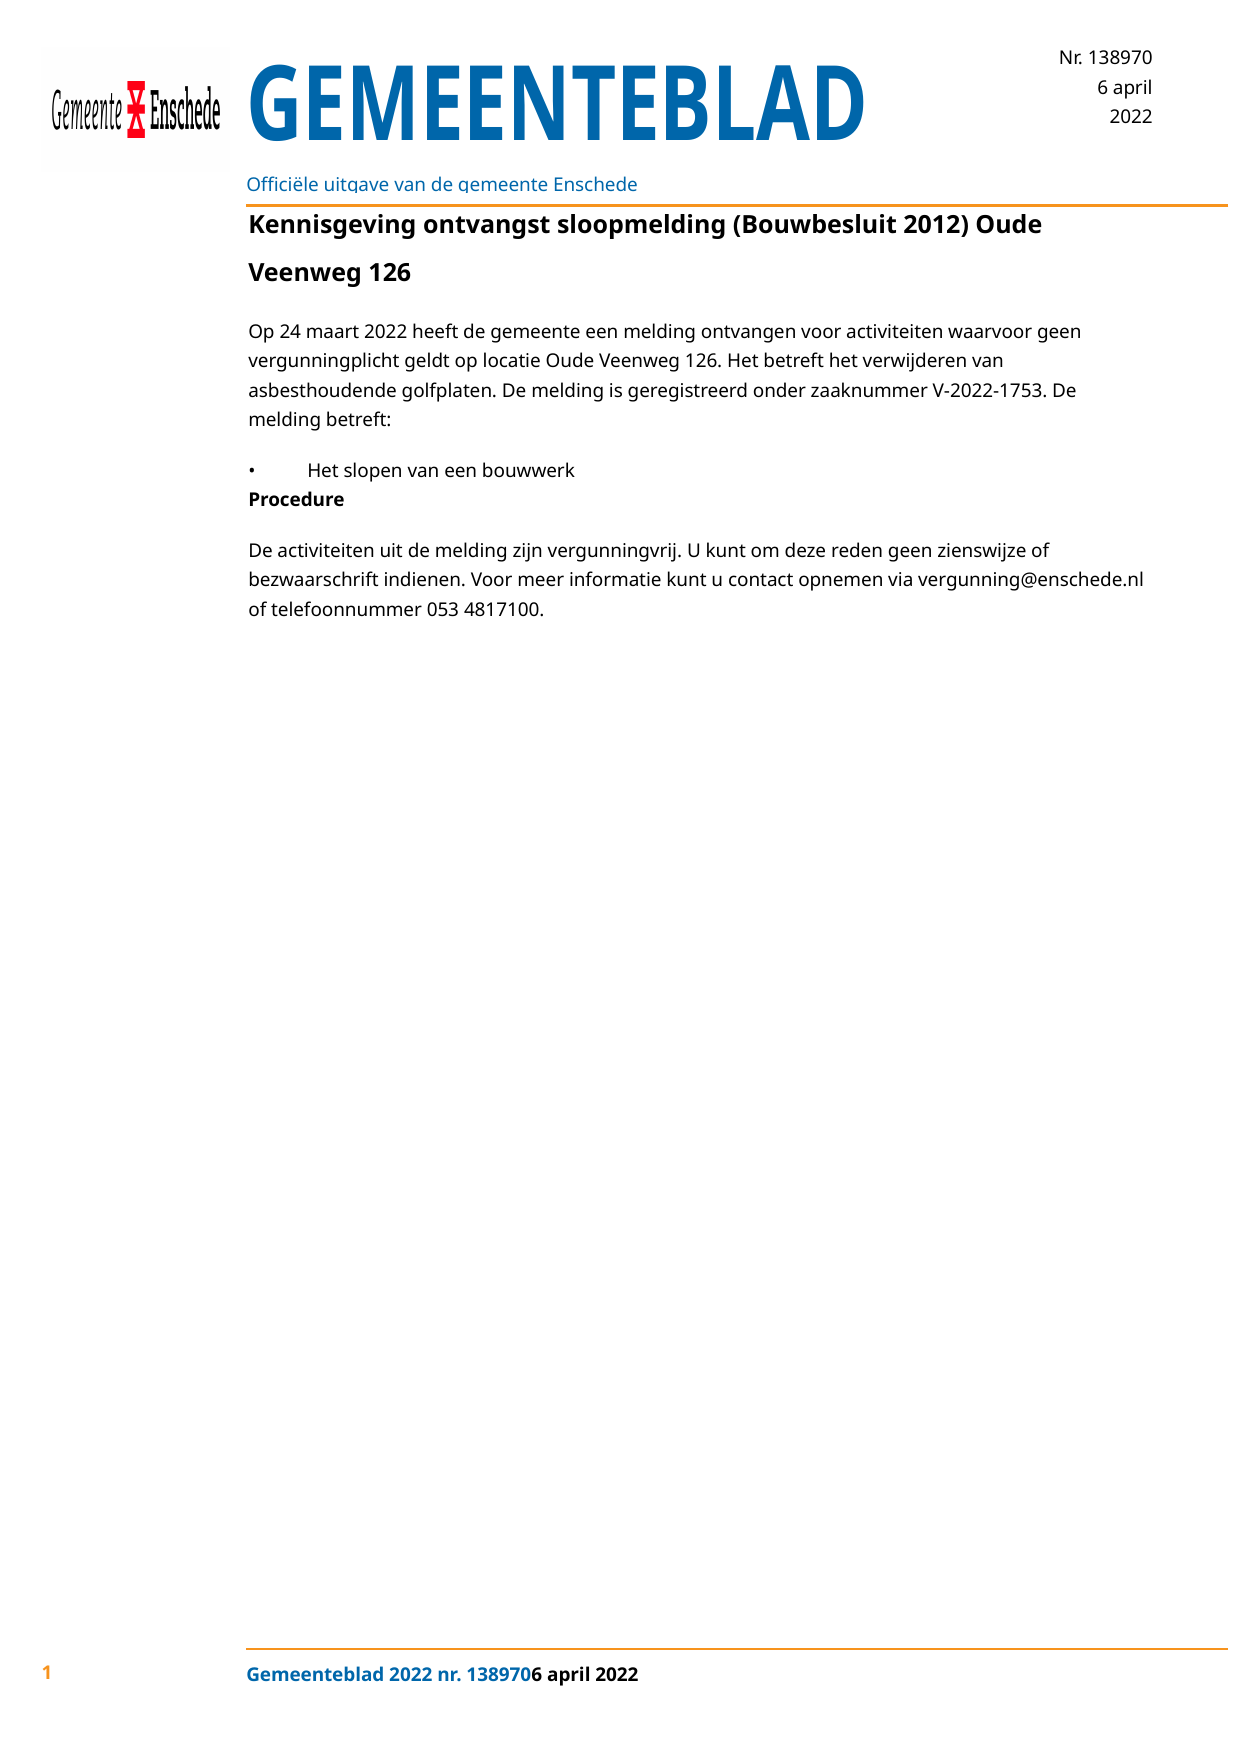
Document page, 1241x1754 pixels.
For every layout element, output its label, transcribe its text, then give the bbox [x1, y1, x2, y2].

text De activiteiten uit de melding zijn vergunningvrij. U kunt om deze reden geen zienswijze of bezwaarschrift indienen. Voor meer informatie kunt u contact opnemen via vergunning@enschede.nl of telefoonnummer 053 4817100. [248, 537, 1152, 622]
text Kennisgeving ontvangst sloopmelding (Bouwbesluit 2012) Oude Veenweg 126 [248, 207, 1152, 288]
picture [41, 47, 231, 172]
text Op 24 maart 2022 heeft de gemeente een melding ontvangen voor activiteiten waarvoor geen vergunningplicht geldt op locatie Oude Veenweg 126. Het betreft het verwijderen van asbesthoudende golfplaten. De melding is geregistreerd onder zaaknummer V-2022-1753. De melding betreft: [248, 318, 1152, 432]
text Procedure [248, 487, 1152, 512]
list Het slopen van een bouwwerk [248, 457, 1152, 483]
